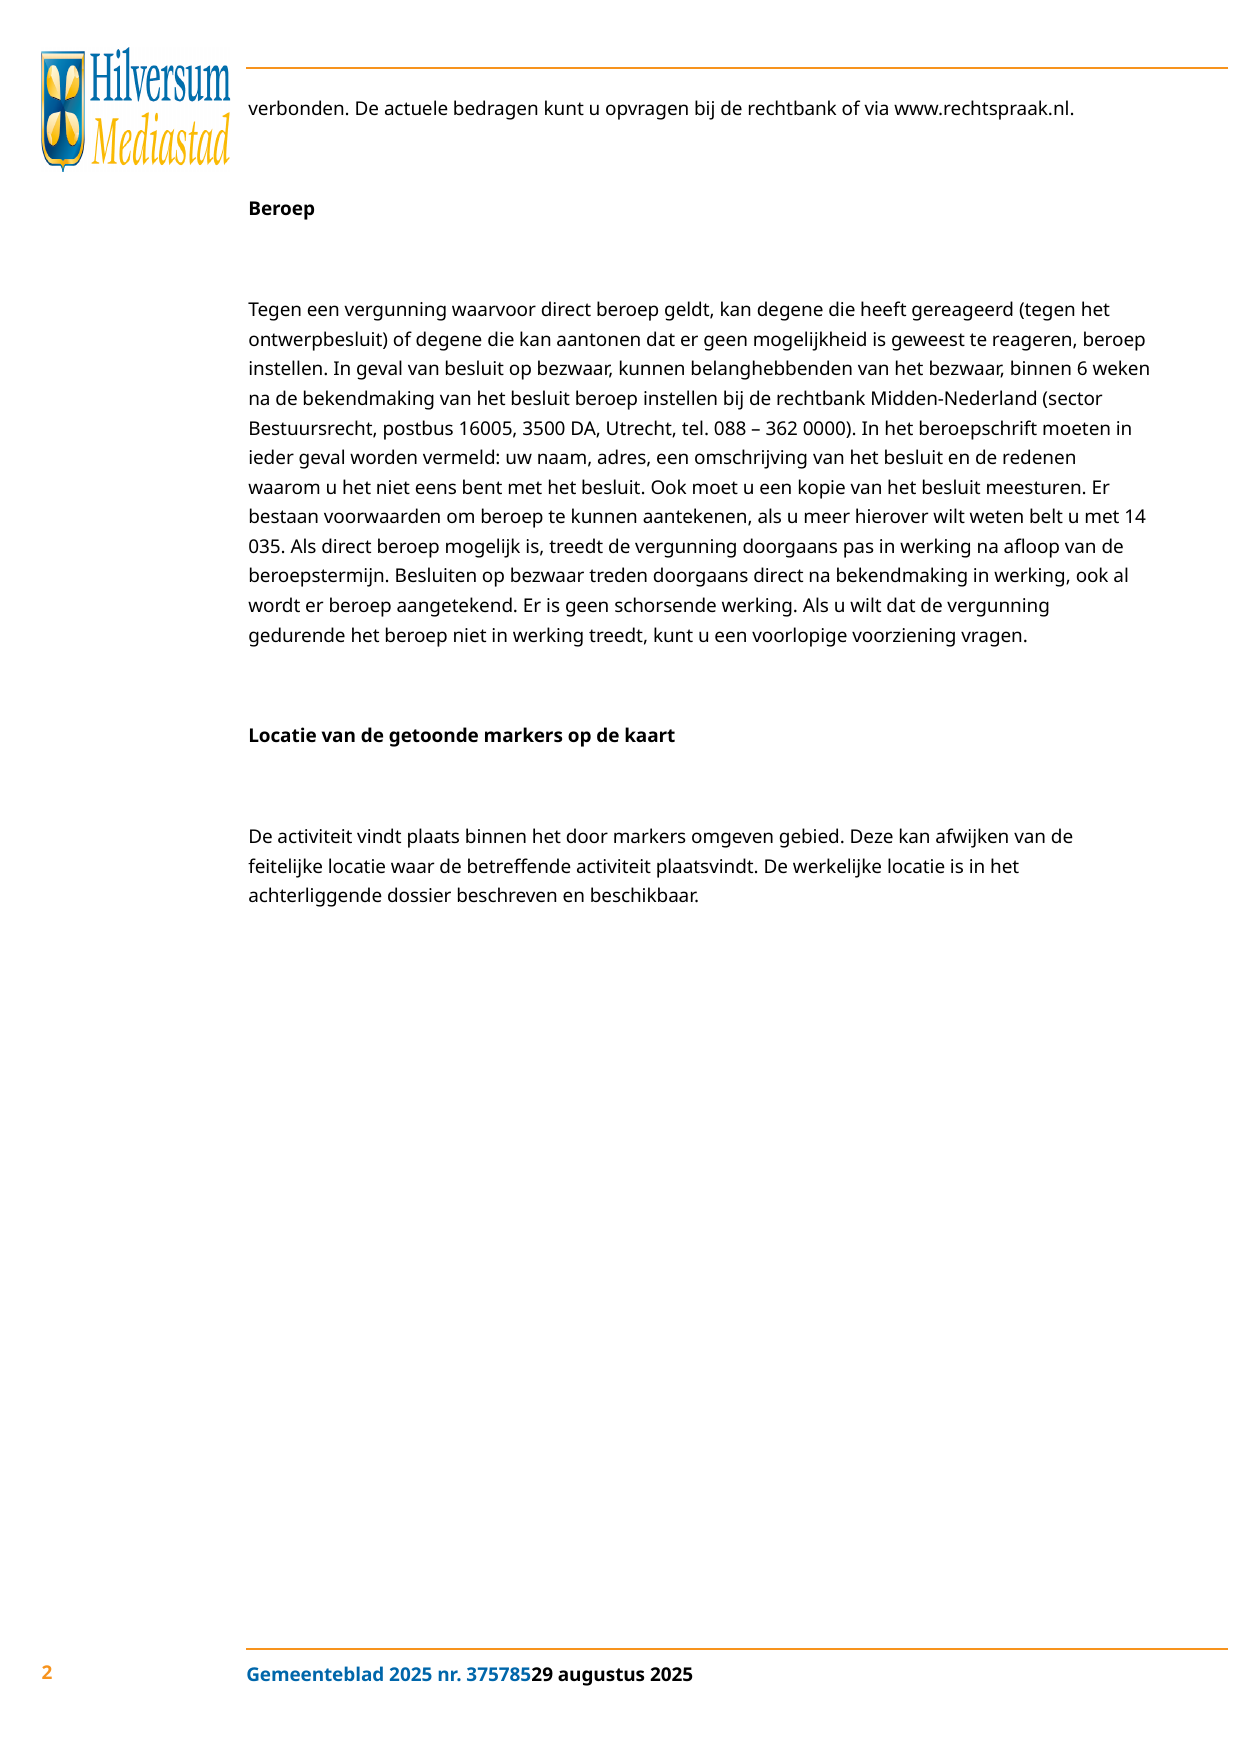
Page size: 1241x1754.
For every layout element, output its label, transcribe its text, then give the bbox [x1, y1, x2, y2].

text De activiteit vindt plaats binnen het door markers omgeven gebied. Deze kan afwijken van de feitelijke locatie waar de betreffende activiteit plaatsvindt. De werkelijke locatie is in het achterliggende dossier beschreven en beschikbaar. [248, 823, 1152, 908]
picture [41, 47, 231, 172]
text Tegen een vergunning waarvoor direct beroep geldt, kan degene die heeft gereageerd (tegen het ontwerpbesluit) of degene die kan aantonen dat er geen mogelijkheid is geweest te reageren, beroep instellen. In geval van besluit op bezwaar, kunnen belanghebbenden van het bezwaar, binnen 6 weken na de bekendmaking van het besluit beroep instellen bij de rechtbank Midden-Nederland (sector Bestuursrecht, postbus 16005, 3500 DA, Utrecht, tel. 088 – 362 0000). In het beroepschrift moeten in ieder geval worden vermeld: uw naam, adres, een omschrijving van het besluit en de redenen waarom u het niet eens bent met het besluit. Ook moet u een kopie van het besluit meesturen. Er bestaan voorwaarden om beroep te kunnen aantekenen, als u meer hierover wilt weten belt u met 14 035. Als direct beroep mogelijk is, treedt de vergunning doorgaans pas in werking na afloop van de beroepstermijn. Besluiten op bezwaar treden doorgaans direct na bekendmaking in werking, ook al wordt er beroep aangetekend. Er is geen schorsende werking. Als u wilt dat de vergunning gedurende het beroep niet in werking treedt, kunt u een voorlopige voorziening vragen. [248, 296, 1152, 648]
text verbonden. De actuele bedragen kunt u opvragen bij de rechtbank of via www.rechtspraak.nl. [248, 95, 1152, 121]
text Beroep [248, 196, 1152, 221]
text Locatie van de getoonde markers op de kaart [248, 723, 1152, 748]
